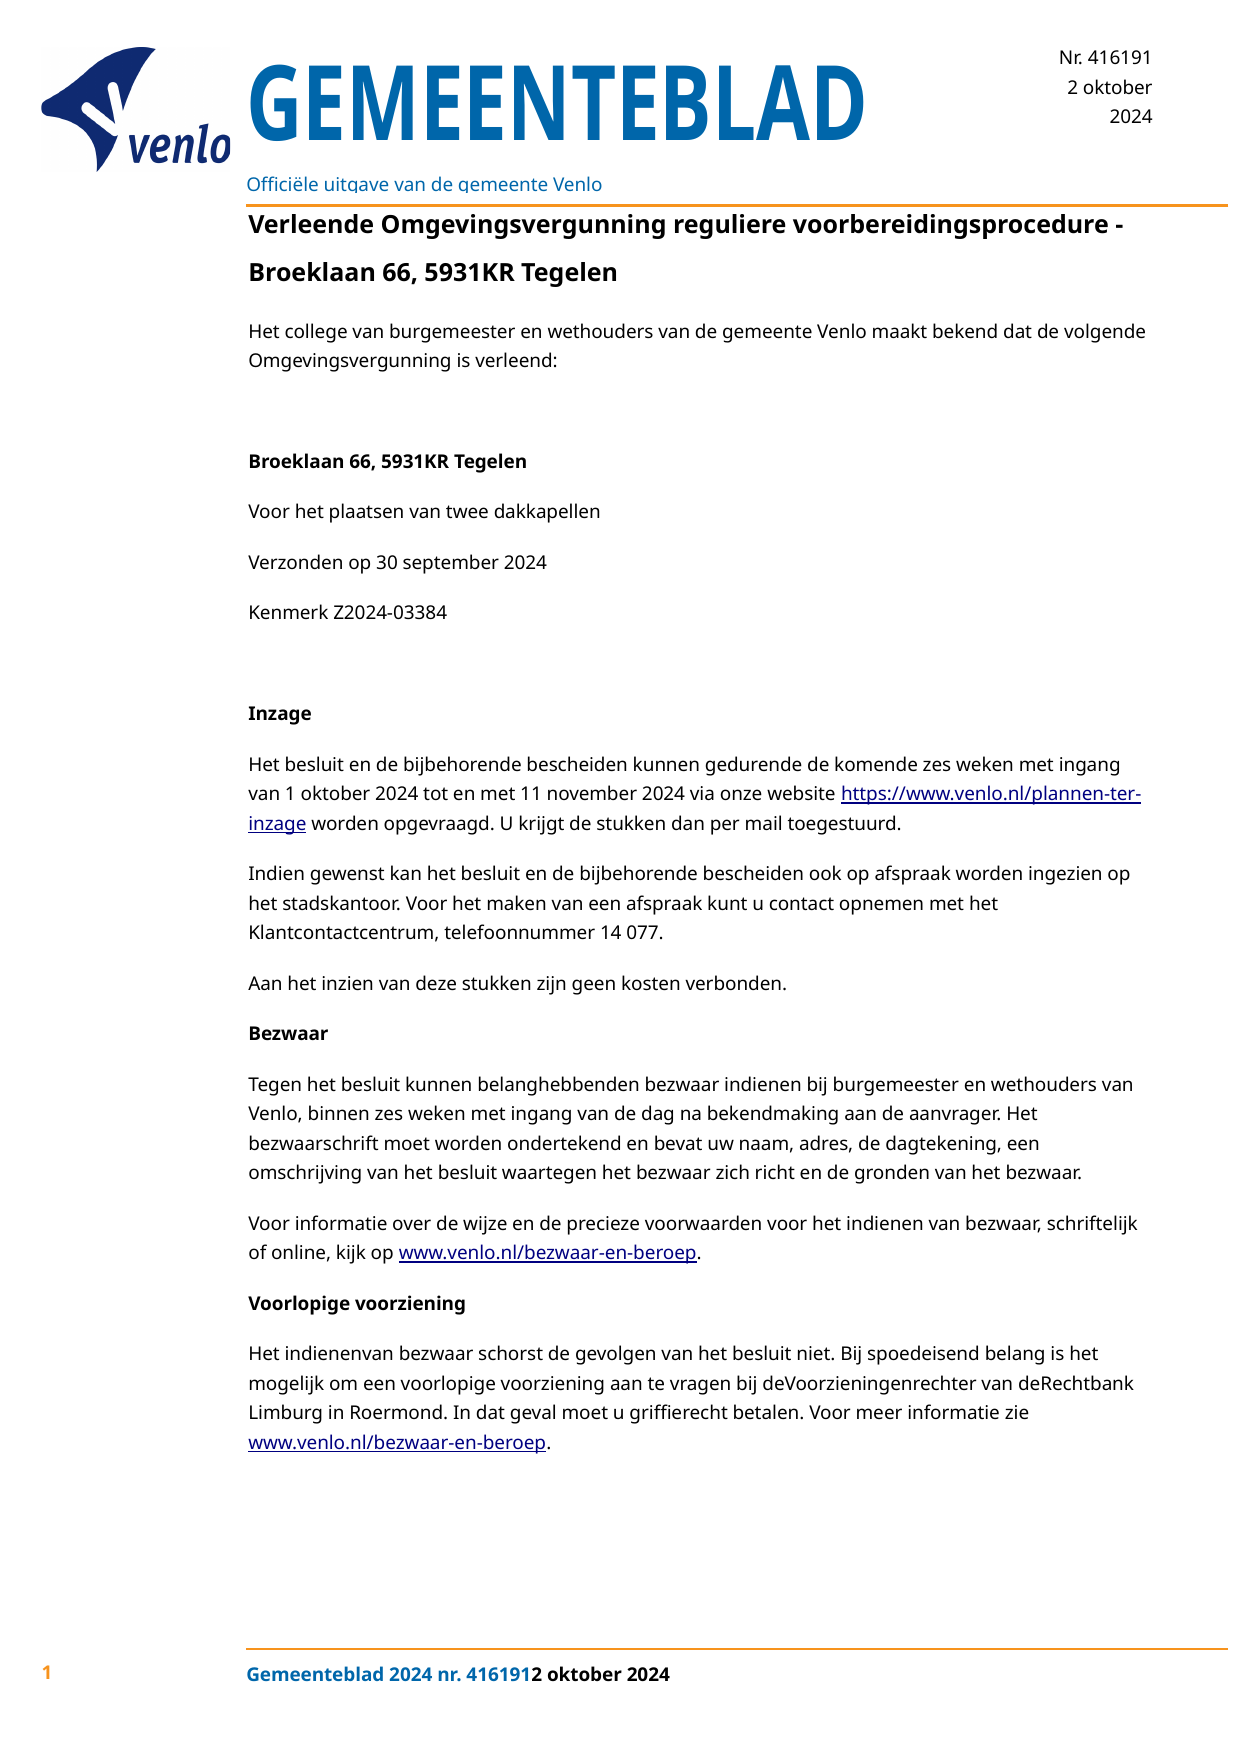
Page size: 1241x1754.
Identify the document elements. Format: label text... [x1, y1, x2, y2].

picture [41, 47, 231, 172]
text Aan het inzien van deze stukken zijn geen kosten verbonden. [248, 970, 1152, 996]
text Het college van burgemeester en wethouders van de gemeente Venlo maakt bekend dat de volgende Omgevingsvergunning is verleend: [248, 318, 1152, 373]
text Voor het plaatsen van twee dakkapellen [248, 499, 1152, 524]
text Voorlopige voorziening [248, 1290, 1152, 1316]
text Verleende Omgevingsvergunning reguliere voorbereidingsprocedure - Broeklaan 66, 5931KR Tegelen [248, 207, 1152, 288]
text Het besluit en de bijbehorende bescheiden kunnen gedurende de komende zes weken met ingang van 1 oktober 2024 tot en met 11 november 2024 via onze website https://www.venlo.nl/plannen-ter-inzage worden opgevraagd. U krijgt de stukken dan per mail toegestuurd. [248, 751, 1152, 836]
text Kenmerk Z2024-03384 [248, 599, 1152, 625]
text Verzonden op 30 september 2024 [248, 549, 1152, 575]
text Inzage [248, 700, 1152, 726]
text Indien gewenst kan het besluit en de bijbehorende bescheiden ook op afspraak worden ingezien op het stadskantoor. Voor het maken van een afspraak kunt u contact opnemen met het Klantcontactcentrum, telefoonnummer 14 077. [248, 860, 1152, 945]
text Bezwaar [248, 1020, 1152, 1046]
text Voor informatie over de wijze en de precieze voorwaarden voor het indienen van bezwaar, schriftelijk of online, kijk op www.venlo.nl/bezwaar-en-beroep. [248, 1210, 1152, 1265]
text Broeklaan 66, 5931KR Tegelen [248, 448, 1152, 474]
text Tegen het besluit kunnen belanghebbenden bezwaar indienen bij burgemeester en wethouders van Venlo, binnen zes weken met ingang van de dag na bekendmaking aan de aanvrager. Het bezwaarschrift moet worden ondertekend en bevat uw naam, adres, de dagtekening, een omschrijving van het besluit waartegen het bezwaar zich richt en de gronden van het bezwaar. [248, 1071, 1152, 1185]
text Het indienenvan bezwaar schorst de gevolgen van het besluit niet. Bij spoedeisend belang is het mogelijk om een voorlopige voorziening aan te vragen bij deVoorzieningenrechter van deRechtbank Limburg in Roermond. In dat geval moet u griffierecht betalen. Voor meer informatie zie www.venlo.nl/bezwaar-en-beroep. [248, 1340, 1152, 1455]
